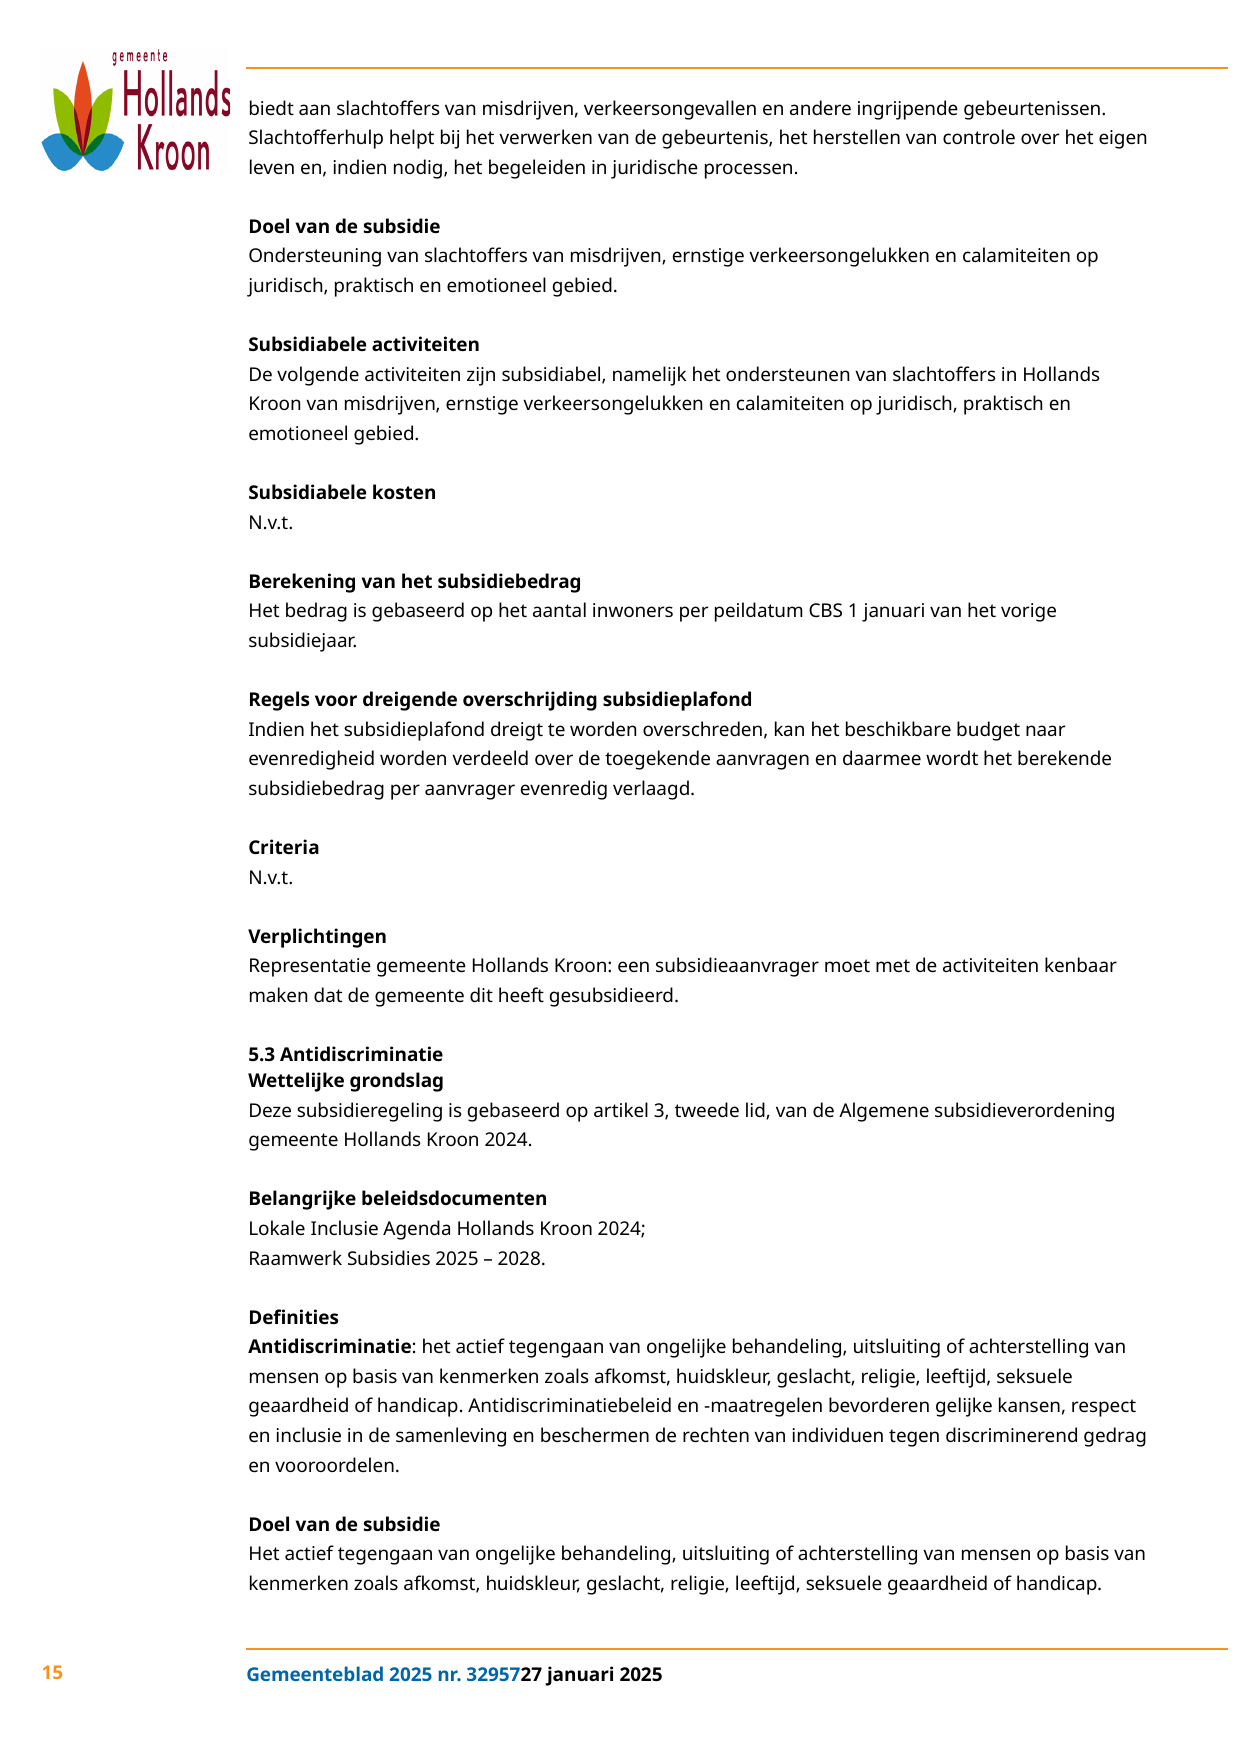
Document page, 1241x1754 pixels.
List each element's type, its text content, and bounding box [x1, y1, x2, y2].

text Subsidiabele activiteiten [248, 331, 1152, 357]
text N.v.t. [248, 864, 1152, 890]
text Definities [248, 1304, 1152, 1329]
text biedt aan slachtoffers van misdrijven, verkeersongevallen en andere ingrijpende gebeurtenissen. Slachtofferhulp helpt bij het verwerken van de gebeurtenis, het herstellen van controle over het eigen leven en, indien nodig, het begeleiden in juridische processen. [248, 95, 1152, 180]
text Regels voor dreigende overschrijding subsidieplafond [248, 686, 1152, 712]
text Belangrijke beleidsdocumenten [248, 1186, 1152, 1211]
text Het actief tegengaan van ongelijke behandeling, uitsluiting of achterstelling van mensen op basis van kenmerken zoals afkomst, huidskleur, geslacht, religie, leeftijd, seksuele geaardheid of handicap. [248, 1541, 1152, 1596]
text Wettelijke grondslag [248, 1067, 1152, 1093]
text Berekening van het subsidiebedrag [248, 568, 1152, 594]
text Raamwerk Subsidies 2025 – 2028. [248, 1245, 1152, 1270]
text Ondersteuning van slachtoffers van misdrijven, ernstige verkeersongelukken en calamiteiten op juridisch, praktisch en emotioneel gebied. [248, 243, 1152, 298]
text Indien het subsidieplafond dreigt te worden overschreden, kan het beschikbare budget naar evenredigheid worden verdeeld over de toegekende aanvragen en daarmee wordt het berekende subsidiebedrag per aanvrager evenredig verlaagd. [248, 716, 1152, 801]
text Verplichtingen [248, 923, 1152, 949]
text Antidiscriminatie: het actief tegengaan van ongelijke behandeling, uitsluiting of achterstelling van mensen op basis van kenmerken zoals afkomst, huidskleur, geslacht, religie, leeftijd, seksuele geaardheid of handicap. Antidiscriminatiebeleid en -maatregelen bevorderen gelijke kansen, respect en inclusie in de samenleving en beschermen de rechten van individuen tegen discriminerend gedrag en vooroordelen. [248, 1333, 1152, 1477]
text De volgende activiteiten zijn subsidiabel, namelijk het ondersteunen van slachtoffers in Hollands Kroon van misdrijven, ernstige verkeersongelukken en calamiteiten op juridisch, praktisch en emotioneel gebied. [248, 361, 1152, 446]
text Subsidiabele kosten [248, 479, 1152, 505]
text Criteria [248, 834, 1152, 860]
text Doel van de subsidie [248, 213, 1152, 239]
text Lokale Inclusie Agenda Hollands Kroon 2024; [248, 1215, 1152, 1241]
text Doel van de subsidie [248, 1511, 1152, 1537]
text 5.3 Antidiscriminatie [248, 1041, 1152, 1067]
text Representatie gemeente Hollands Kroon: een subsidieaanvrager moet met de activiteiten kenbaar maken dat de gemeente dit heeft gesubsidieerd. [248, 953, 1152, 1008]
picture [41, 47, 231, 172]
text N.v.t. [248, 509, 1152, 535]
text Het bedrag is gebaseerd op het aantal inwoners per peildatum CBS 1 januari van het vorige subsidiejaar. [248, 598, 1152, 653]
text Deze subsidieregeling is gebaseerd op artikel 3, tweede lid, van de Algemene subsidieverordening gemeente Hollands Kroon 2024. [248, 1097, 1152, 1152]
